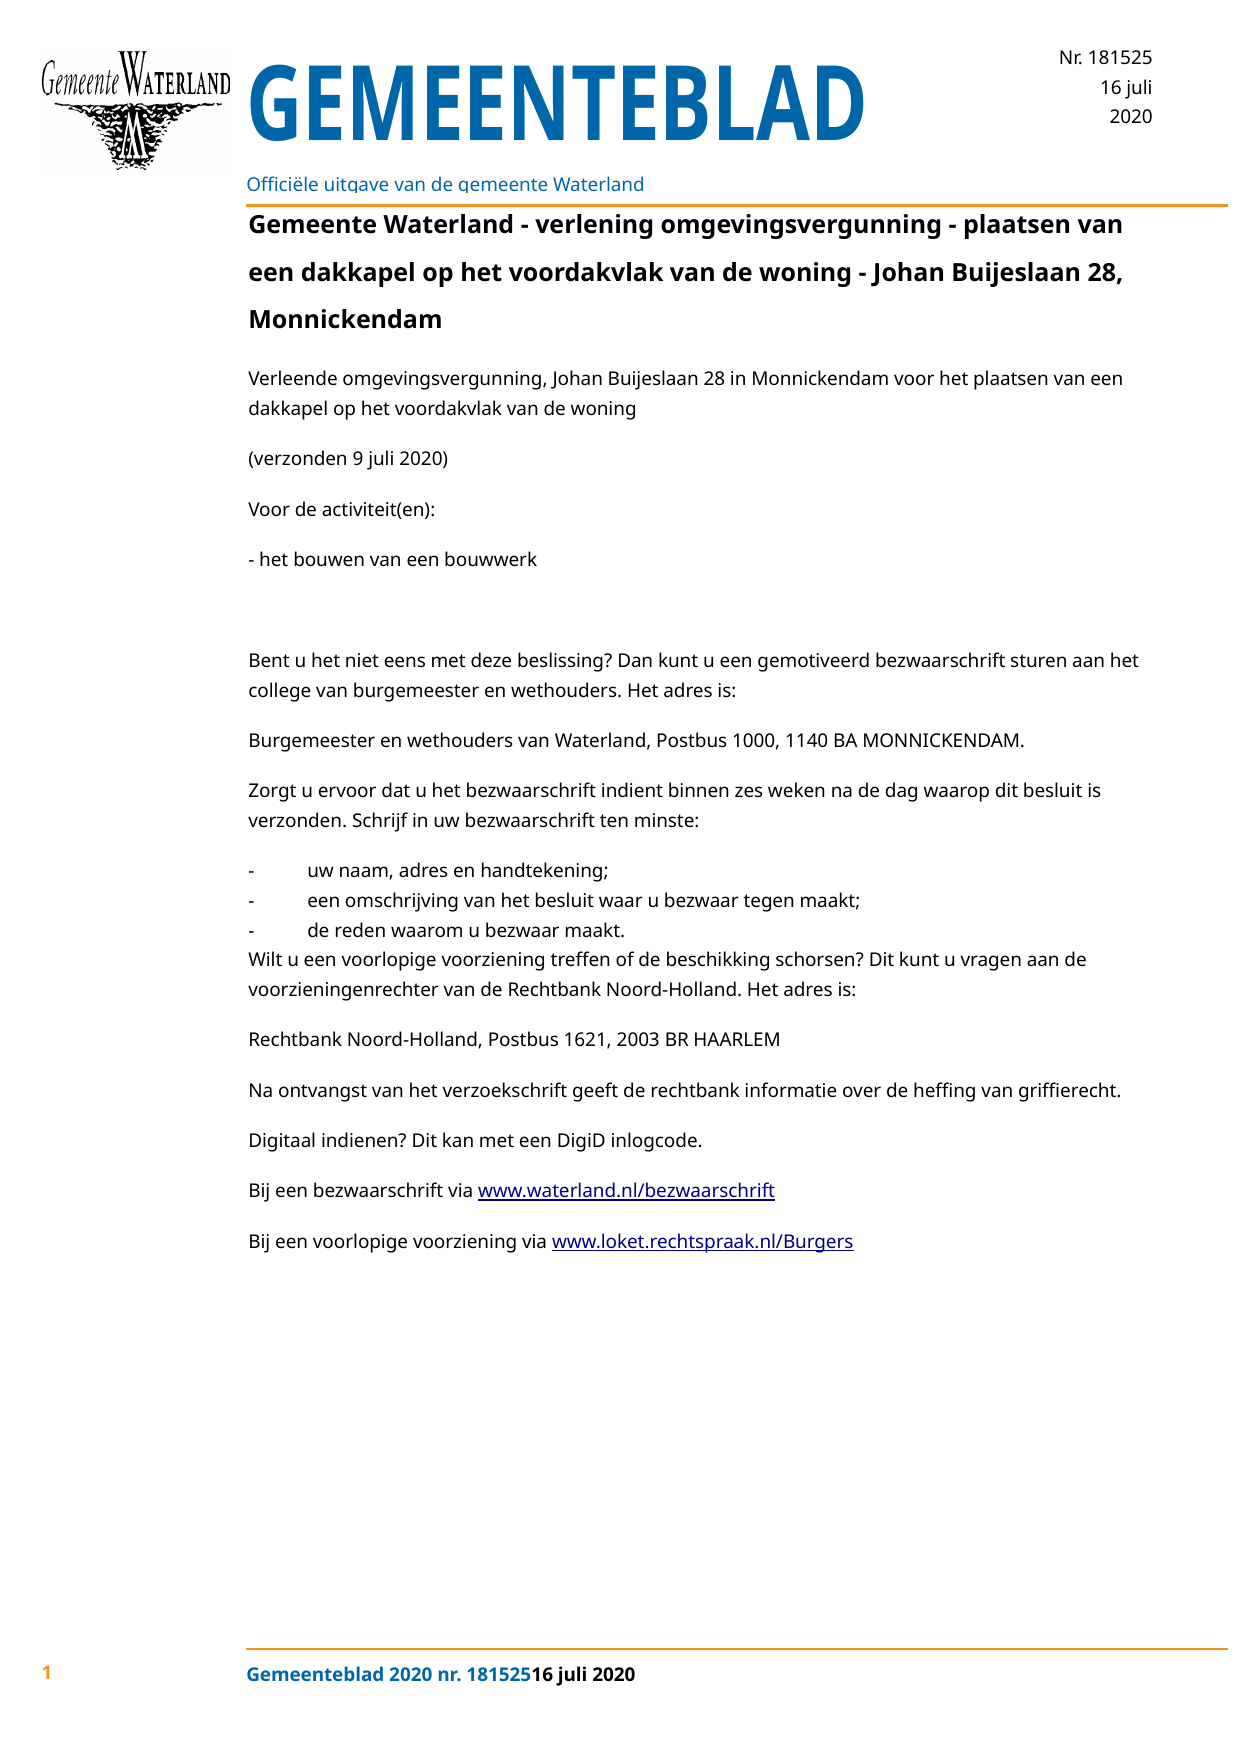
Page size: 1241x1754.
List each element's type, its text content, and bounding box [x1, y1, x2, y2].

text Bij een bezwaarschrift via www.waterland.nl/bezwaarschrift [248, 1178, 1152, 1203]
list de reden waarom u bezwaar maakt. [248, 917, 1152, 942]
text Verleende omgevingsvergunning, Johan Buijeslaan 28 in Monnickendam voor het plaatsen van een dakkapel op het voordakvlak van de woning [248, 366, 1152, 421]
list een omschrijving van het besluit waar u bezwaar tegen maakt; [248, 887, 1152, 913]
text Zorgt u ervoor dat u het bezwaarschrift indient binnen zes weken na de dag waarop dit besluit is verzonden. Schrijf in uw bezwaarschrift ten minste: [248, 778, 1152, 833]
text Voor de activiteit(en): [248, 496, 1152, 522]
text Rechtbank Noord-Holland, Postbus 1621, 2003 BR HAARLEM [248, 1026, 1152, 1052]
text Bent u het niet eens met deze beslissing? Dan kunt u een gemotiveerd bezwaarschrift sturen aan het college van burgemeester en wethouders. Het adres is: [248, 647, 1152, 702]
text Bij een voorlopige voorziening via www.loket.rechtspraak.nl/Burgers [248, 1228, 1152, 1254]
text Wilt u een voorlopige voorziening treffen of de beschikking schorsen? Dit kunt u vragen aan de voorzieningenrechter van de Rechtbank Noord-Holland. Het adres is: [248, 946, 1152, 1002]
text - het bouwen van een bouwwerk [248, 546, 1152, 572]
list uw naam, adres en handtekening; [248, 858, 1152, 883]
text Na ontvangst van het verzoekschrift geeft de rechtbank informatie over de heffing van griffierecht. [248, 1077, 1152, 1102]
text Burgemeester en wethouders van Waterland, Postbus 1000, 1140 BA MONNICKENDAM. [248, 727, 1152, 753]
picture [41, 47, 231, 172]
text Digitaal indienen? Dit kan met een DigiD inlogcode. [248, 1127, 1152, 1153]
text Gemeente Waterland - verlening omgevingsvergunning - plaatsen van een dakkapel op het voordakvlak van de woning - Johan Buijeslaan 28, Monnickendam [248, 207, 1152, 336]
text (verzonden 9 juli 2020) [248, 446, 1152, 471]
